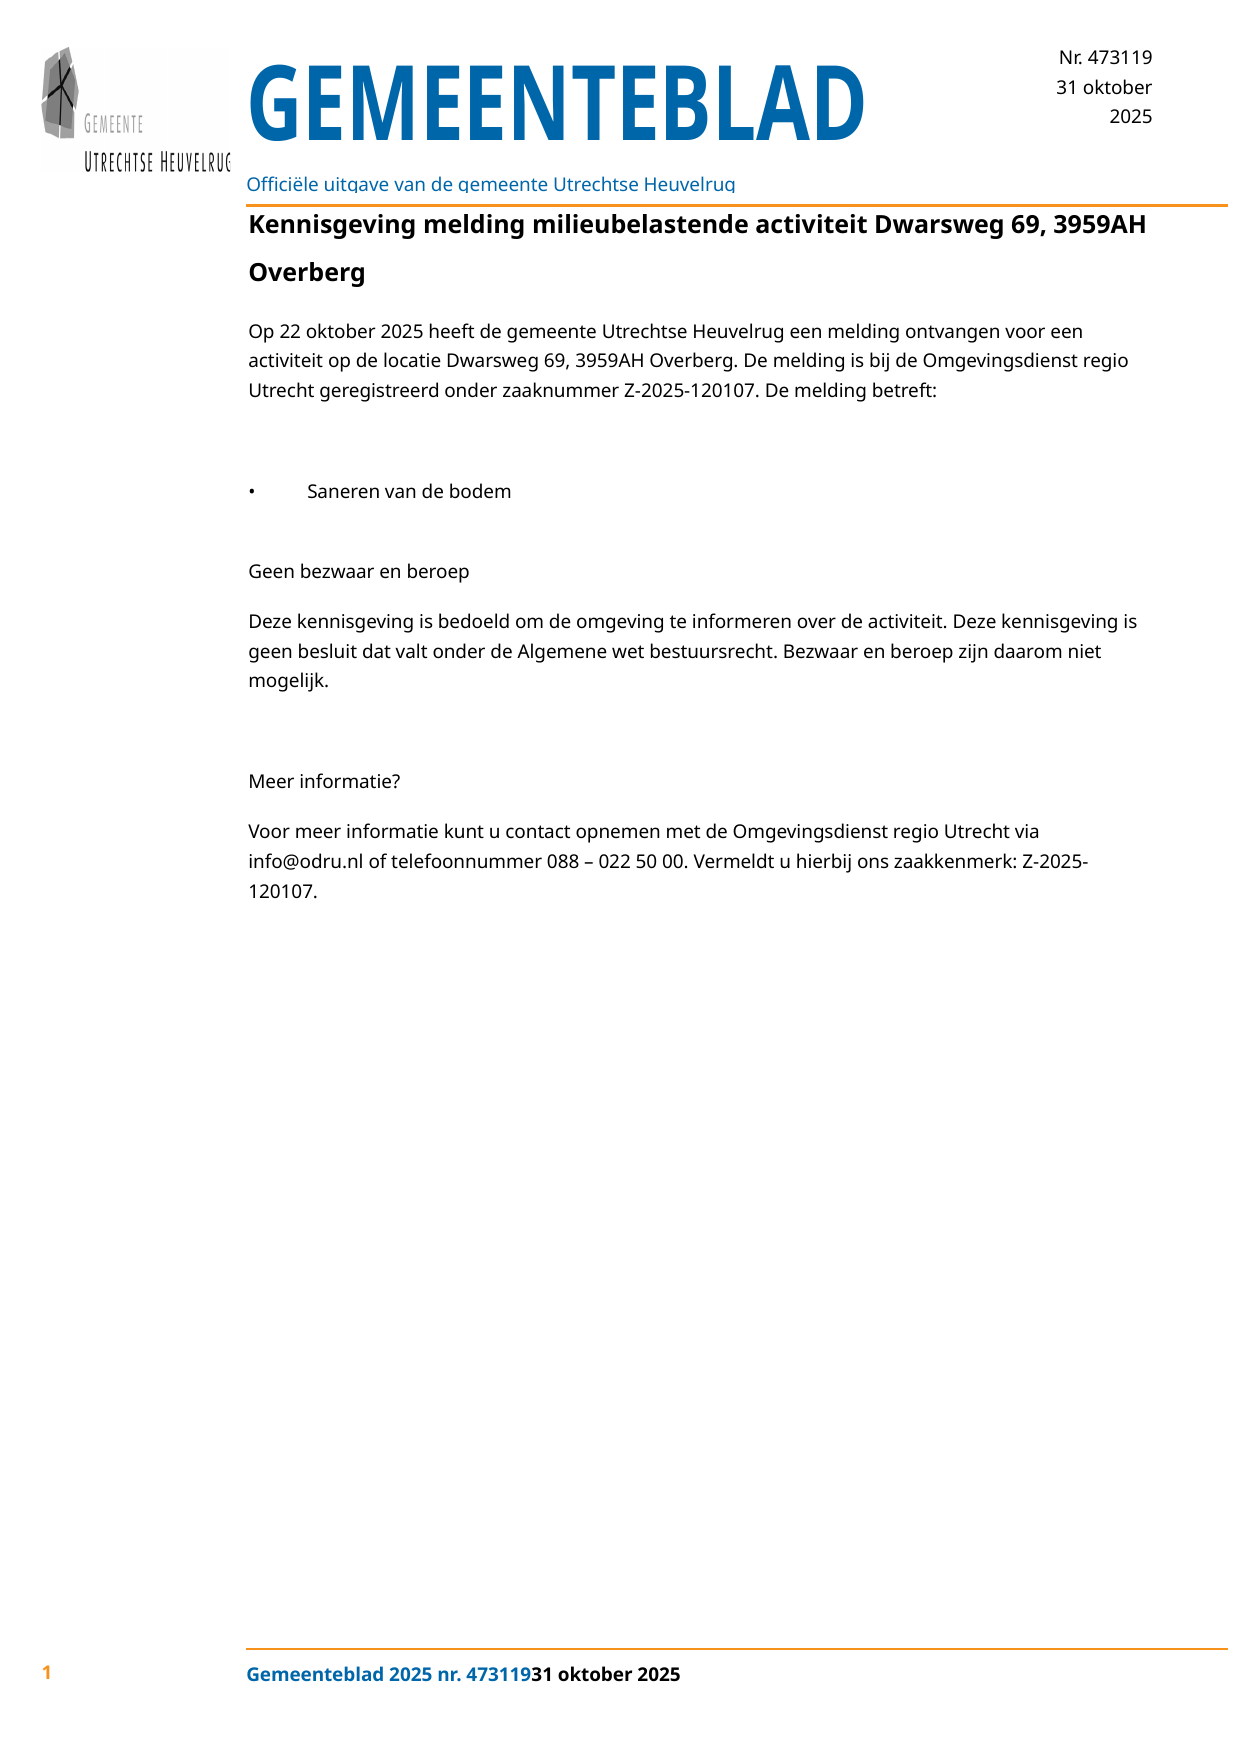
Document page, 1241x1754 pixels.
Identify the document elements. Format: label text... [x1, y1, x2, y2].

list Saneren van de bodem [248, 478, 1152, 504]
text Meer informatie? [248, 768, 1152, 794]
text Voor meer informatie kunt u contact opnemen met de Omgevingsdienst regio Utrecht via info@odru.nl of telefoonnummer 088 – 022 50 00. Vermeldt u hierbij ons zaakkenmerk: Z-2025-120107. [248, 819, 1152, 904]
text Op 22 oktober 2025 heeft de gemeente Utrechtse Heuvelrug een melding ontvangen voor een activiteit op de locatie Dwarsweg 69, 3959AH Overberg. De melding is bij de Omgevingsdienst regio Utrecht geregistreerd onder zaaknummer Z-2025-120107. De melding betreft: [248, 318, 1152, 403]
text Kennisgeving melding milieubelastende activiteit Dwarsweg 69, 3959AH Overberg [248, 207, 1152, 288]
picture [41, 47, 231, 172]
text Geen bezwaar en beroep [248, 558, 1152, 584]
text Deze kennisgeving is bedoeld om de omgeving te informeren over de activiteit. Deze kennisgeving is geen besluit dat valt onder de Algemene wet bestuursrecht. Bezwaar en beroep zijn daarom niet mogelijk. [248, 608, 1152, 693]
